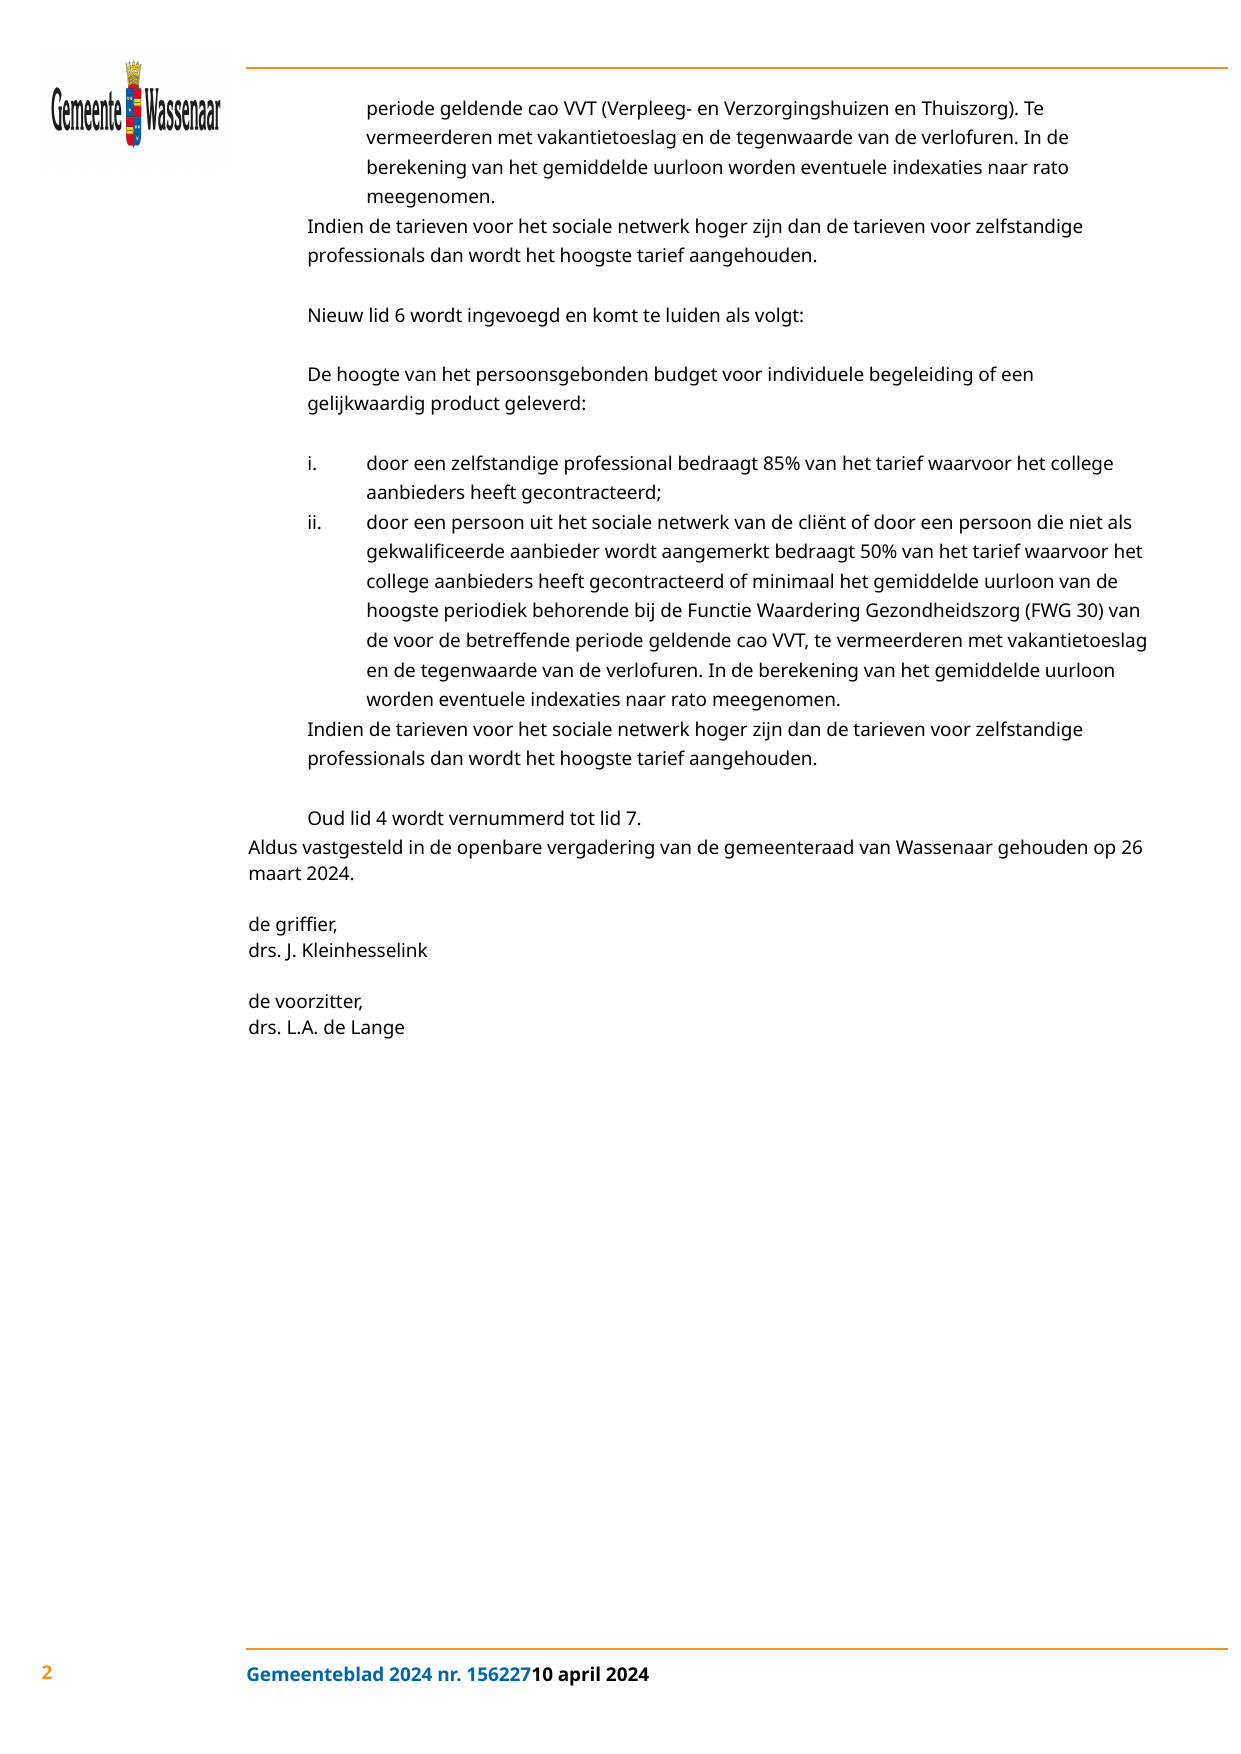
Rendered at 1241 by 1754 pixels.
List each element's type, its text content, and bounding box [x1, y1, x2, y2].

text de voorzitter, [248, 989, 1152, 1014]
list Indien de tarieven voor het sociale netwerk hoger zijn dan de tarieven voor zelfstandige professionals dan wordt het hoogste tarief aangehouden. [248, 716, 1152, 771]
list Indien de tarieven voor het sociale netwerk hoger zijn dan de tarieven voor zelfstandige professionals dan wordt het hoogste tarief aangehouden. [248, 213, 1152, 268]
list Nieuw lid 6 wordt ingevoegd en komt te luiden als volgt: [248, 302, 1152, 328]
picture [41, 47, 231, 172]
text drs. J. Kleinhesselink [248, 937, 1152, 963]
list door een persoon uit het sociale netwerk van de cliënt of door een persoon die niet als gekwalificeerde aanbieder wordt aangemerkt bedraagt 50% van het tarief waarvoor het college aanbieders heeft gecontracteerd of minimaal het gemiddelde uurloon van de hoogste periodiek behorende bij de Functie Waardering Gezondheidszorg (FWG 30) van de voor de betreffende periode geldende cao VVT, te vermeerderen met vakantietoeslag en de tegenwaarde van de verlofuren. In de berekening van het gemiddelde uurloon worden eventuele indexaties naar rato meegenomen. [307, 509, 1152, 712]
list periode geldende cao VVT (Verpleeg- en Verzorgingshuizen en Thuiszorg). Te vermeerderen met vakantietoeslag en de tegenwaarde van de verlofuren. In de berekening van het gemiddelde uurloon worden eventuele indexaties naar rato meegenomen. [307, 95, 1152, 209]
list De hoogte van het persoonsgebonden budget voor individuele begeleiding of een gelijkwaardig product geleverd: [248, 361, 1152, 416]
list door een zelfstandige professional bedraagt 85% van het tarief waarvoor het college aanbieders heeft gecontracteerd; [307, 450, 1152, 505]
text de griffier, [248, 912, 1152, 937]
text Aldus vastgesteld in de openbare vergadering van de gemeenteraad van Wassenaar gehouden op 26 maart 2024. [248, 834, 1152, 886]
list Oud lid 4 wordt vernummerd tot lid 7. [248, 805, 1152, 831]
text drs. L.A. de Lange [248, 1014, 1152, 1040]
